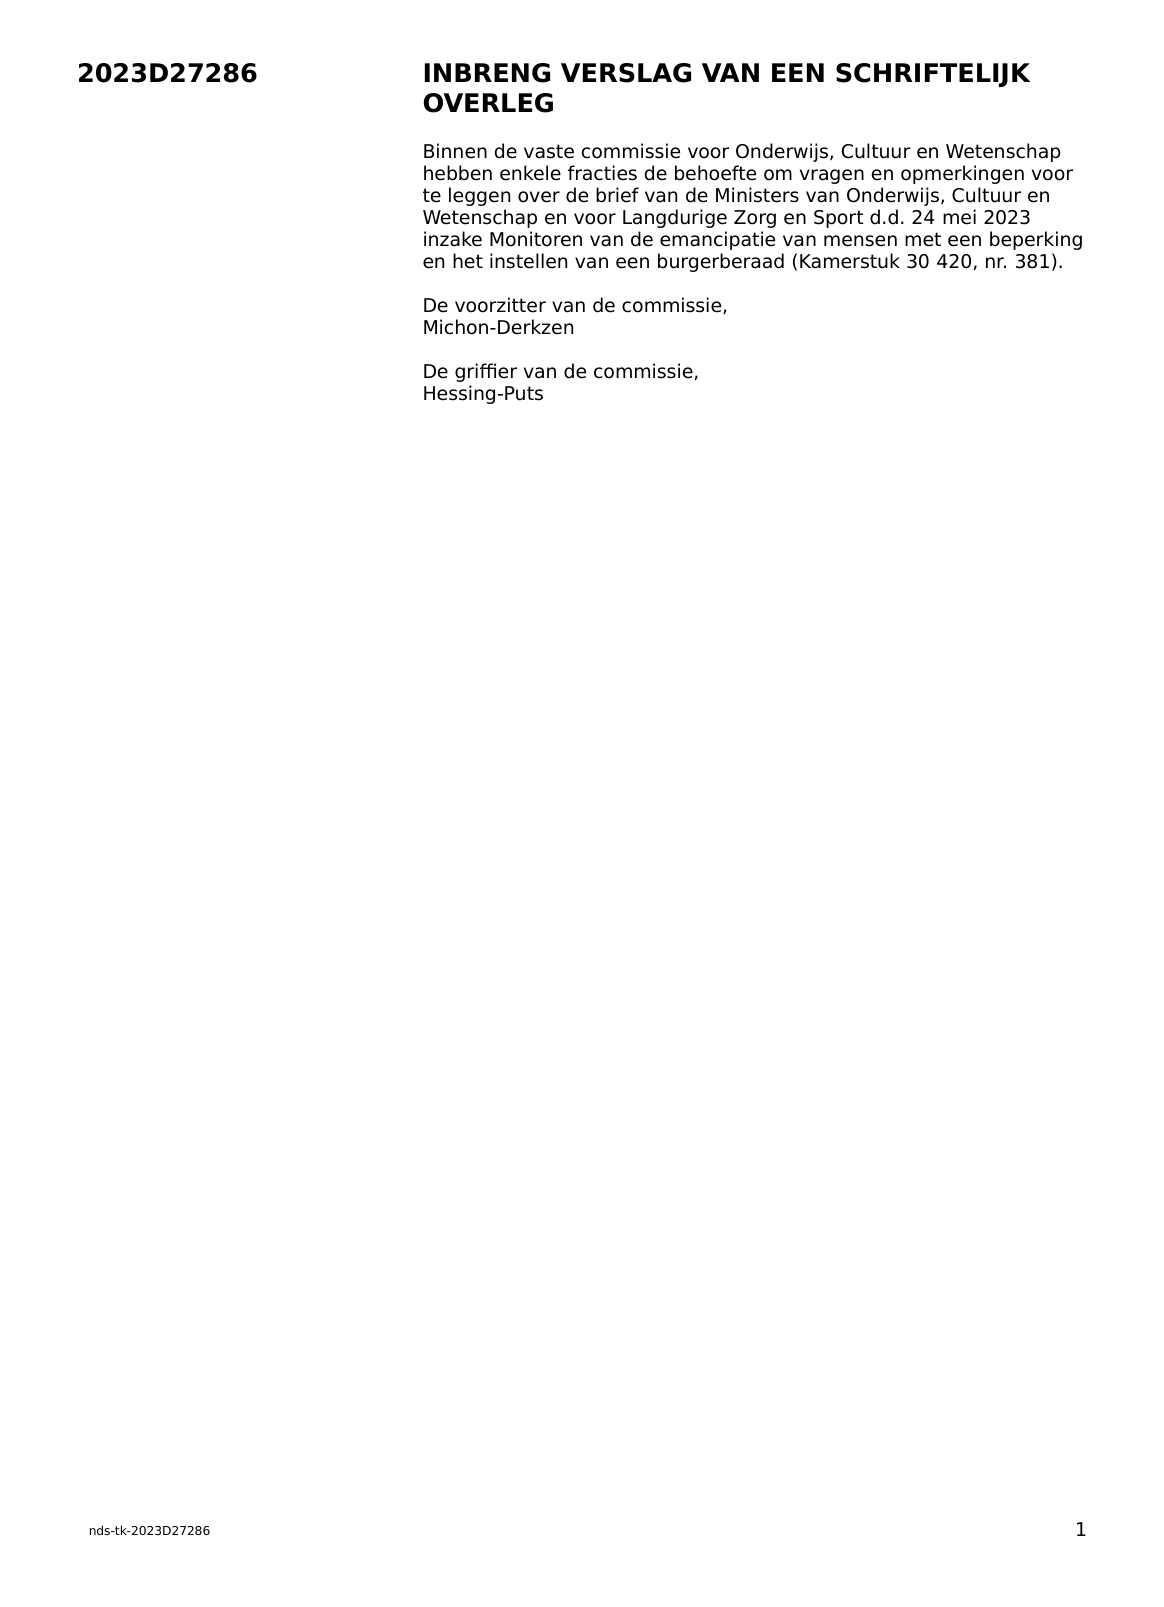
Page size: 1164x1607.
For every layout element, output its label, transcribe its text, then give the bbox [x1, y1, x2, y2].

text 2023D27286 INBRENG VERSLAG VAN EEN SCHRIFTELIJK OVERLEG [77, 59, 1087, 118]
text nds-tk-2023D27286 [88, 1524, 323, 1538]
text Hessing-Puts [422, 383, 1087, 405]
text De griffier van de commissie, [422, 361, 1087, 383]
text Binnen de vaste commissie voor Onderwijs, Cultuur en Wetenschap hebben enkele fracties de behoefte om vragen en opmerkingen voor te leggen over de brief van de Ministers van Onderwijs, Cultuur en Wetenschap en voor Langdurige Zorg en Sport d.d. 24 mei 2023 inzake Monitoren van de emancipatie van mensen met een beperking en het instellen van een burgerberaad (Kamerstuk 30 420, nr. 381). [422, 141, 1087, 272]
text Michon-Derkzen [422, 317, 1087, 339]
text De voorzitter van de commissie, [422, 295, 1087, 317]
